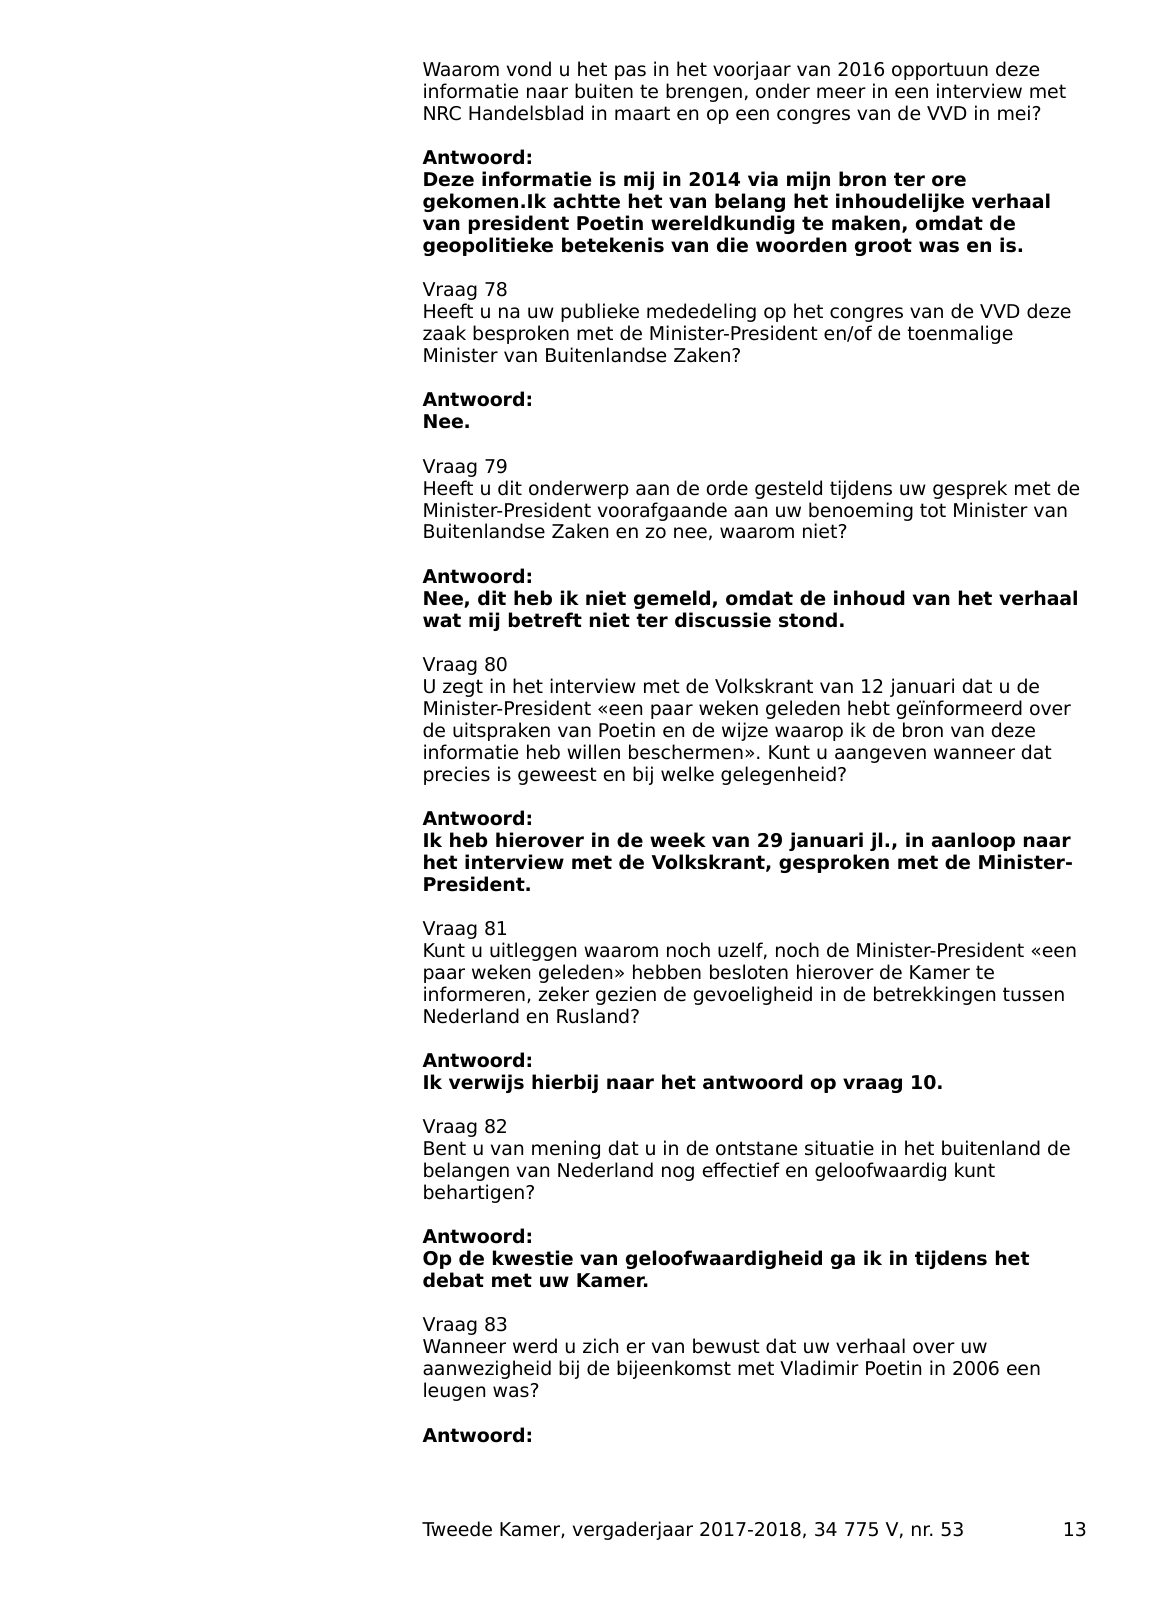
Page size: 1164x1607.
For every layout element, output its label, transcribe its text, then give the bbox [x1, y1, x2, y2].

text Ik verwijs hierbij naar het antwoord op vraag 10. [422, 1072, 1087, 1094]
text Vraag 81 [422, 918, 1087, 940]
text Vraag 79 [422, 456, 1087, 477]
text Vraag 82 [422, 1116, 1087, 1138]
text Kunt u uitleggen waarom noch uzelf, noch de Minister-President «een paar weken geleden» hebben besloten hierover de Kamer te informeren, zeker gezien de gevoeligheid in de betrekkingen tussen Nederland en Rusland? [422, 940, 1087, 1028]
text Antwoord: [422, 808, 1087, 830]
text Ik heb hierover in de week van 29 januari jl., in aanloop naar het interview met de Volkskrant, gesproken met de Minister-President. [422, 830, 1087, 896]
text Heeft u dit onderwerp aan de orde gesteld tijdens uw gesprek met de Minister-President voorafgaande aan uw benoeming tot Minister van Buitenlandse Zaken en zo nee, waarom niet? [422, 477, 1087, 543]
text Antwoord: [422, 566, 1087, 588]
text Waarom vond u het pas in het voorjaar van 2016 opportuun deze informatie naar buiten te brengen, onder meer in een interview met NRC Handelsblad in maart en op een congres van de VVD in mei? [422, 59, 1087, 125]
text Vraag 80 [422, 654, 1087, 676]
text Vraag 83 [422, 1314, 1087, 1336]
text U zegt in het interview met de Volkskrant van 12 januari dat u de Minister-President «een paar weken geleden hebt geïnformeerd over de uitspraken van Poetin en de wijze waarop ik de bron van deze informatie heb willen beschermen». Kunt u aangeven wanneer dat precies is geweest en bij welke gelegenheid? [422, 676, 1087, 786]
text Antwoord: [422, 1424, 1087, 1446]
text Antwoord: [422, 1050, 1087, 1072]
text Antwoord: [422, 1226, 1087, 1248]
text Antwoord: [422, 147, 1087, 169]
text Antwoord: [422, 389, 1087, 411]
text Nee, dit heb ik niet gemeld, omdat de inhoud van het verhaal wat mij betreft niet ter discussie stond. [422, 588, 1087, 632]
text Vraag 78 [422, 279, 1087, 301]
text Deze informatie is mij in 2014 via mijn bron ter ore gekomen.Ik achtte het van belang het inhoudelijke verhaal van president Poetin wereldkundig te maken, omdat de geopolitieke betekenis van die woorden groot was en is. [422, 169, 1087, 257]
text Wanneer werd u zich er van bewust dat uw verhaal over uw aanwezigheid bij de bijeenkomst met Vladimir Poetin in 2006 een leugen was? [422, 1336, 1087, 1402]
text Nee. [422, 411, 1087, 433]
text Bent u van mening dat u in de ontstane situatie in het buitenland de belangen van Nederland nog effectief en geloofwaardig kunt behartigen? [422, 1138, 1087, 1204]
text Op de kwestie van geloofwaardigheid ga ik in tijdens het debat met uw Kamer. [422, 1248, 1087, 1292]
text Heeft u na uw publieke mededeling op het congres van de VVD deze zaak besproken met de Minister-President en/of de toenmalige Minister van Buitenlandse Zaken? [422, 301, 1087, 367]
